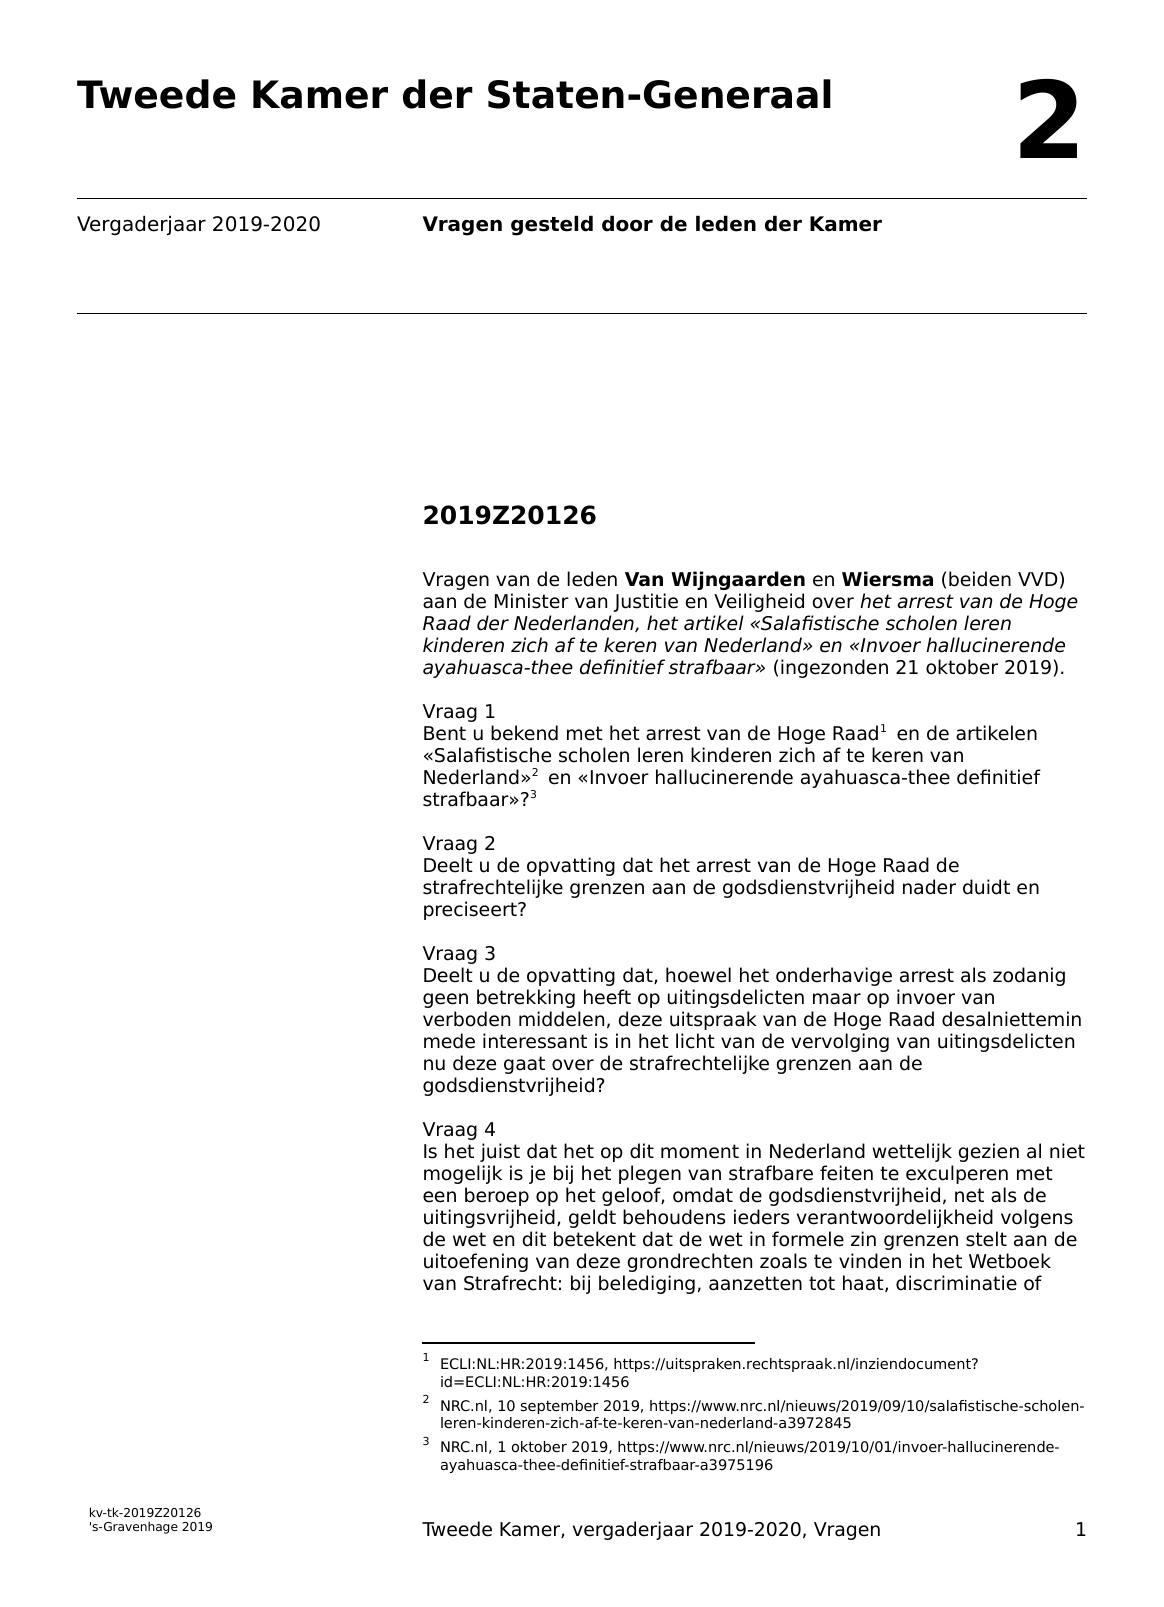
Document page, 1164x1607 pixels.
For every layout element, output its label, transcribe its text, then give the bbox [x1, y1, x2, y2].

table_header Tweede Kamer der Staten-Generaal [77, 59, 886, 198]
text Bent u bekend met het arrest van de Hoge Raad en de artikelen «Salafistische scholen leren kinderen zich af te keren van Nederland» en «Invoer hallucinerende ayahuasca-thee definitief strafbaar»? [422, 723, 1087, 811]
text Vraag 1 [422, 701, 1087, 723]
text 2019Z20126 [422, 501, 1087, 531]
text NRC.nl, 10 september 2019, https://www.nrc.nl/nieuws/2019/09/10/salafistische-scholen-leren-kinderen-zich-af-te-keren-van-nederland-a3972845 [422, 1393, 1087, 1432]
text NRC.nl, 1 oktober 2019, https://www.nrc.nl/nieuws/2019/10/01/invoer-hallucinerende-ayahuasca-thee-definitief-strafbaar-a3975196 [422, 1435, 1087, 1474]
text Vraag 3 [422, 943, 1087, 965]
text Vraag 4 [422, 1119, 1087, 1141]
table_header 2 [886, 59, 1087, 198]
text ECLI:NL:HR:2019:1456, https://uitspraken.rechtspraak.nl/inziendocument?id=ECLI:NL:HR:2019:1456 [422, 1352, 1087, 1391]
text 's-Gravenhage 2019 [88, 1520, 323, 1534]
text Vraag 2 [422, 833, 1087, 855]
text Deelt u de opvatting dat, hoewel het onderhavige arrest als zodanig geen betrekking heeft op uitingsdelicten maar op invoer van verboden middelen, deze uitspraak van de Hoge Raad desalniettemin mede interessant is in het licht van de vervolging van uitingsdelicten nu deze gaat over de strafrechtelijke grenzen aan de godsdienstvrijheid? [422, 965, 1087, 1097]
text Vragen van de leden Van Wijngaarden en Wiersma (beiden VVD) aan de Minister van Justitie en Veiligheid over het arrest van de Hoge Raad der Nederlanden, het artikel «Salafistische scholen leren kinderen zich af te keren van Nederland» en «Invoer hallucinerende ayahuasca-thee definitief strafbaar» (ingezonden 21 oktober 2019). [422, 569, 1087, 679]
text kv-tk-2019Z20126 [88, 1506, 323, 1520]
table_cell Vragen gesteld door de leden der Kamer [422, 199, 1087, 313]
text Deelt u de opvatting dat het arrest van de Hoge Raad de strafrechtelijke grenzen aan de godsdienstvrijheid nader duidt en preciseert? [422, 855, 1087, 921]
table_cell Vergaderjaar 2019-2020 [77, 199, 422, 313]
text Is het juist dat het op dit moment in Nederland wettelijk gezien al niet mogelijk is je bij het plegen van strafbare feiten te exculperen met een beroep op het geloof, omdat de godsdienstvrijheid, net als de uitingsvrijheid, geldt behoudens ieders verantwoordelijkheid volgens de wet en dit betekent dat de wet in formele zin grenzen stelt aan de uitoefening van deze grondrechten zoals te vinden in het Wetboek van Strafrecht: bij belediging, aanzetten tot haat, discriminatie of [422, 1141, 1087, 1295]
